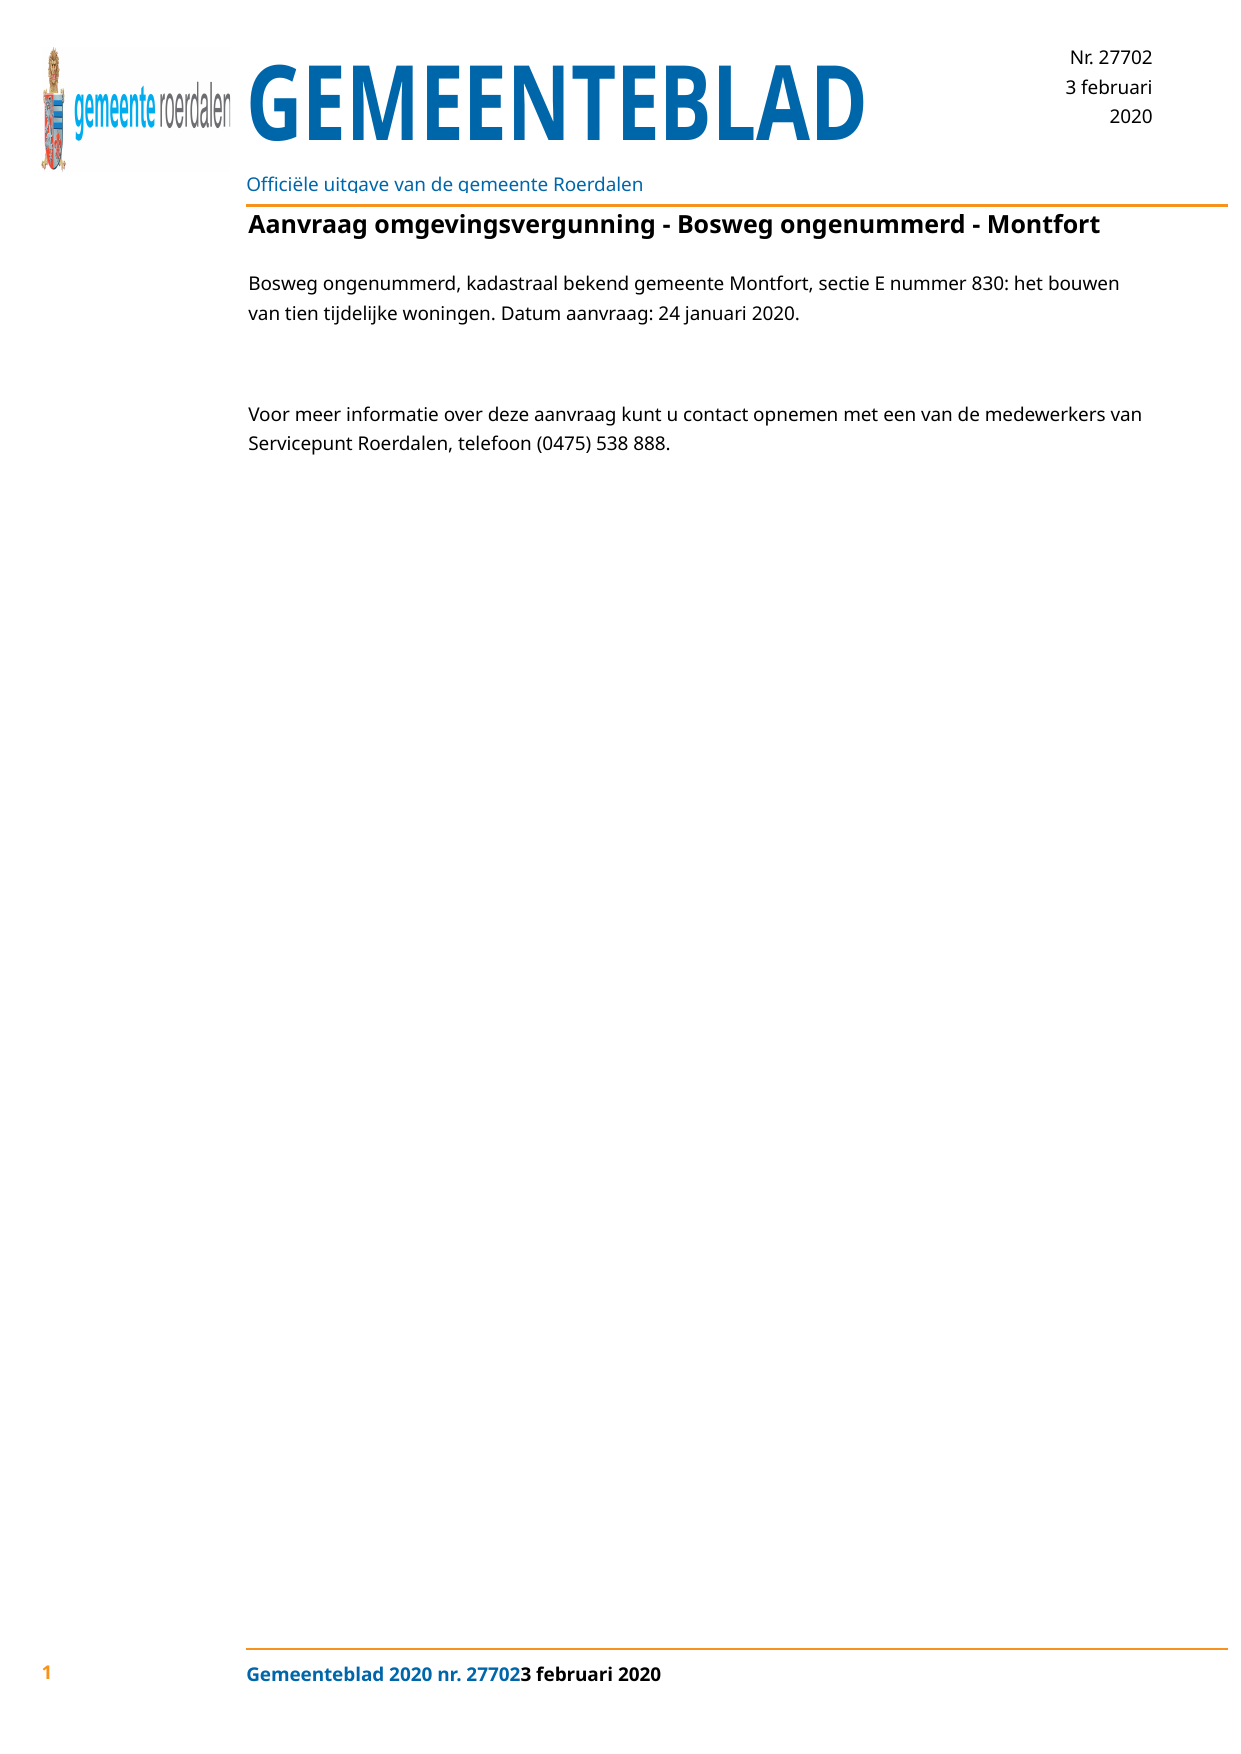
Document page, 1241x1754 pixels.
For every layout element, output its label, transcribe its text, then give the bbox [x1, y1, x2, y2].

text Bosweg ongenummerd, kadastraal bekend gemeente Montfort, sectie E nummer 830: het bouwen van tien tijdelijke woningen. Datum aanvraag: 24 januari 2020. [248, 270, 1152, 326]
text Voor meer informatie over deze aanvraag kunt u contact opnemen met een van de medewerkers van Servicepunt Roerdalen, telefoon (0475) 538 888. [248, 401, 1152, 456]
picture [41, 47, 231, 172]
text Aanvraag omgevingsvergunning - Bosweg ongenummerd - Montfort [248, 207, 1152, 241]
